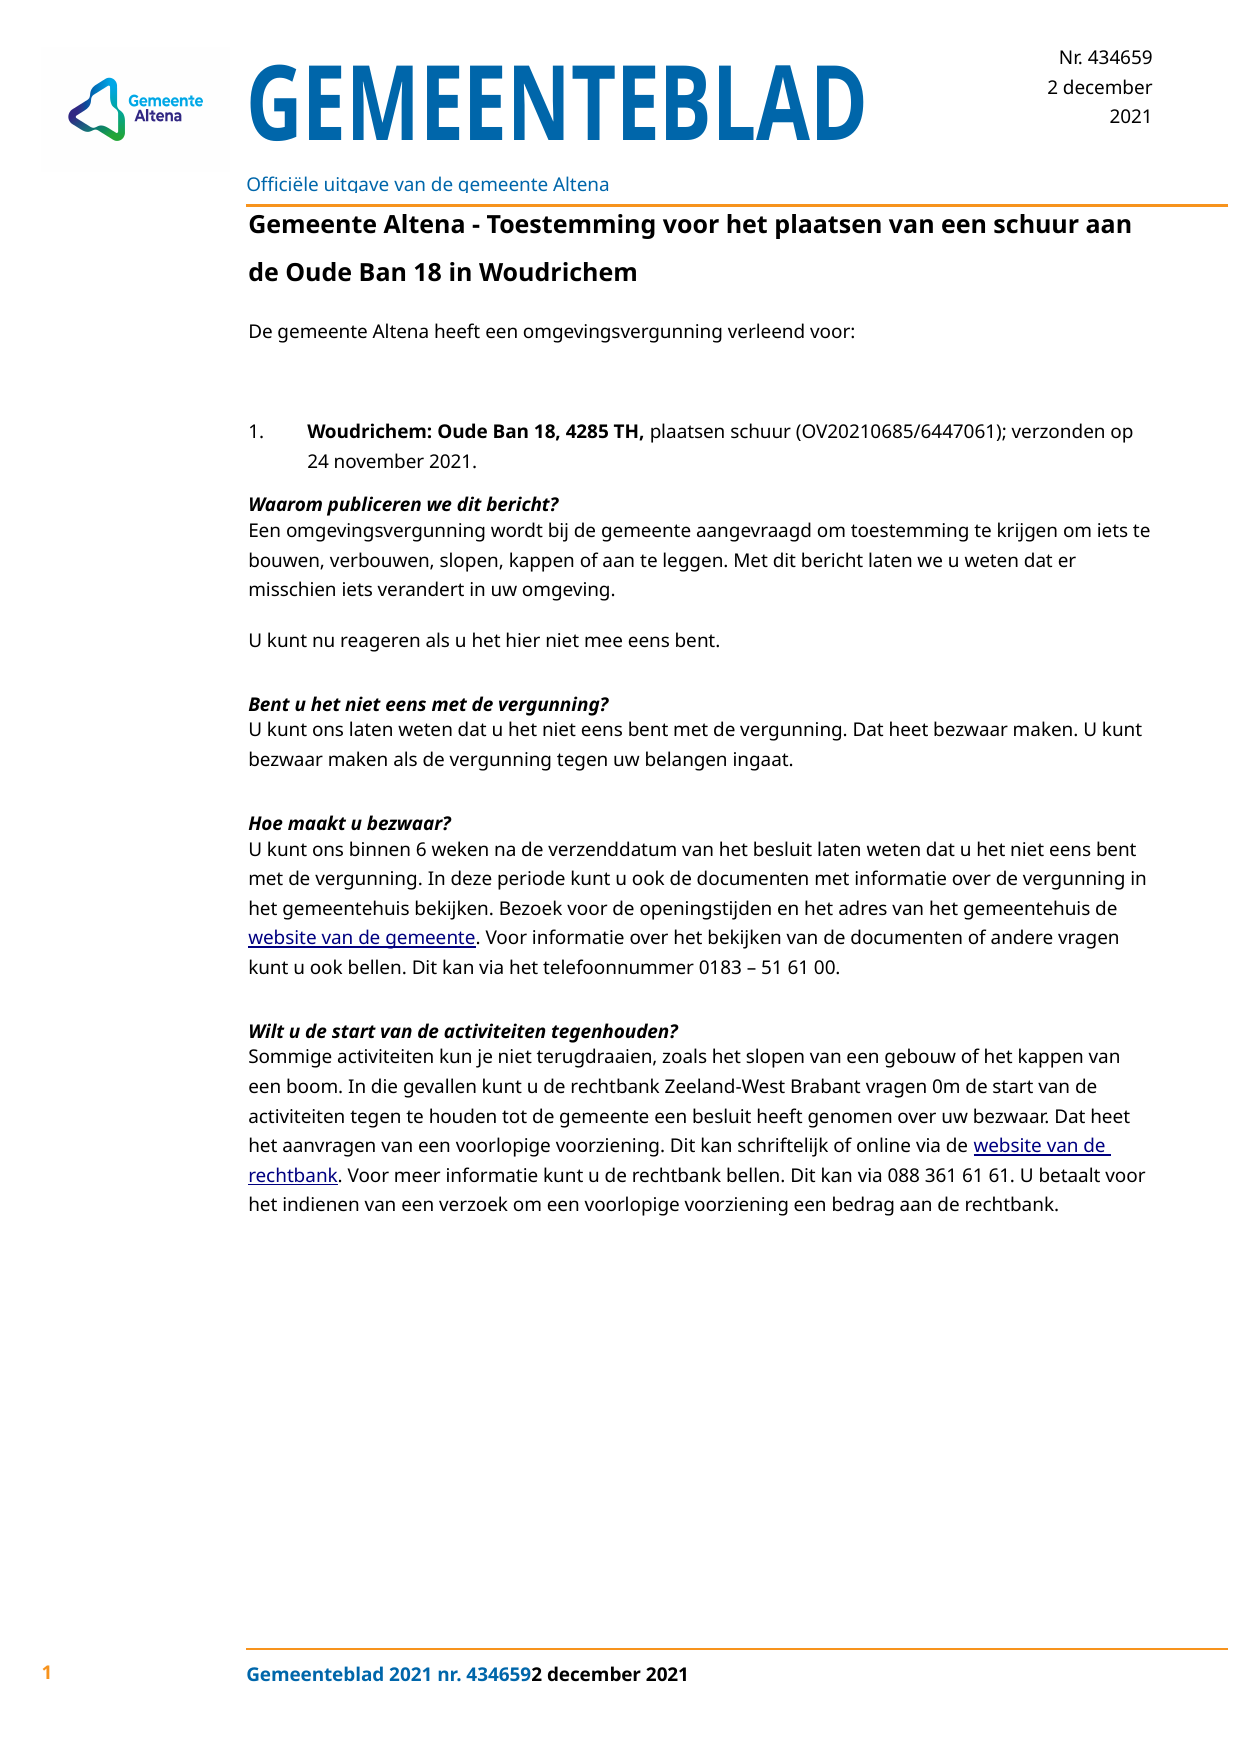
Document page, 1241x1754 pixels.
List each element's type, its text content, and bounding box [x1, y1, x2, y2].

text Hoe maakt u bezwaar? [248, 810, 1152, 836]
text Wilt u de start van de activiteiten tegenhouden? [248, 1018, 1152, 1044]
text Gemeente Altena - Toestemming voor het plaatsen van een schuur aan de Oude Ban 18 in Woudrichem [248, 207, 1152, 288]
text U kunt ons laten weten dat u het niet eens bent met de vergunning. Dat heet bezwaar maken. U kunt bezwaar maken als de vergunning tegen uw belangen ingaat. [248, 716, 1152, 772]
picture [41, 47, 231, 172]
list Woudrichem: Oude Ban 18, 4285 TH, plaatsen schuur (OV20210685/6447061); verzonden op 24 november 2021. [248, 419, 1152, 474]
text De gemeente Altena heeft een omgevingsvergunning verleend voor: [248, 318, 1152, 344]
text Een omgevingsvergunning wordt bij de gemeente aangevraagd om toestemming te krijgen om iets te bouwen, verbouwen, slopen, kappen of aan te leggen. Met dit bericht laten we u weten dat er misschien iets verandert in uw omgeving. [248, 517, 1152, 602]
text U kunt nu reageren als u het hier niet mee eens bent. [248, 627, 1152, 652]
text U kunt ons binnen 6 weken na de verzenddatum van het besluit laten weten dat u het niet eens bent met de vergunning. In deze periode kunt u ook de documenten met informatie over de vergunning in het gemeentehuis bekijken. Bezoek voor de openingstijden en het adres van het gemeentehuis de website van de gemeente. Voor informatie over het bekijken van de documenten of andere vragen kunt u ook bellen. Dit kan via het telefoonnummer 0183 – 51 61 00. [248, 836, 1152, 980]
text Bent u het niet eens met de vergunning? [248, 691, 1152, 716]
text Waarom publiceren we dit bericht? [248, 491, 1152, 517]
text Sommige activiteiten kun je niet terugdraaien, zoals het slopen van een gebouw of het kappen van een boom. In die gevallen kunt u de rechtbank Zeeland-West Brabant vragen 0m de start van de activiteiten tegen te houden tot de gemeente een besluit heeft genomen over uw bezwaar. Dat heet het aanvragen van een voorlopige voorziening. Dit kan schriftelijk of online via de website van de rechtbank. Voor meer informatie kunt u de rechtbank bellen. Dit kan via 088 361 61 61. U betaalt voor het indienen van een verzoek om een voorlopige voorziening een bedrag aan de rechtbank. [248, 1044, 1152, 1217]
